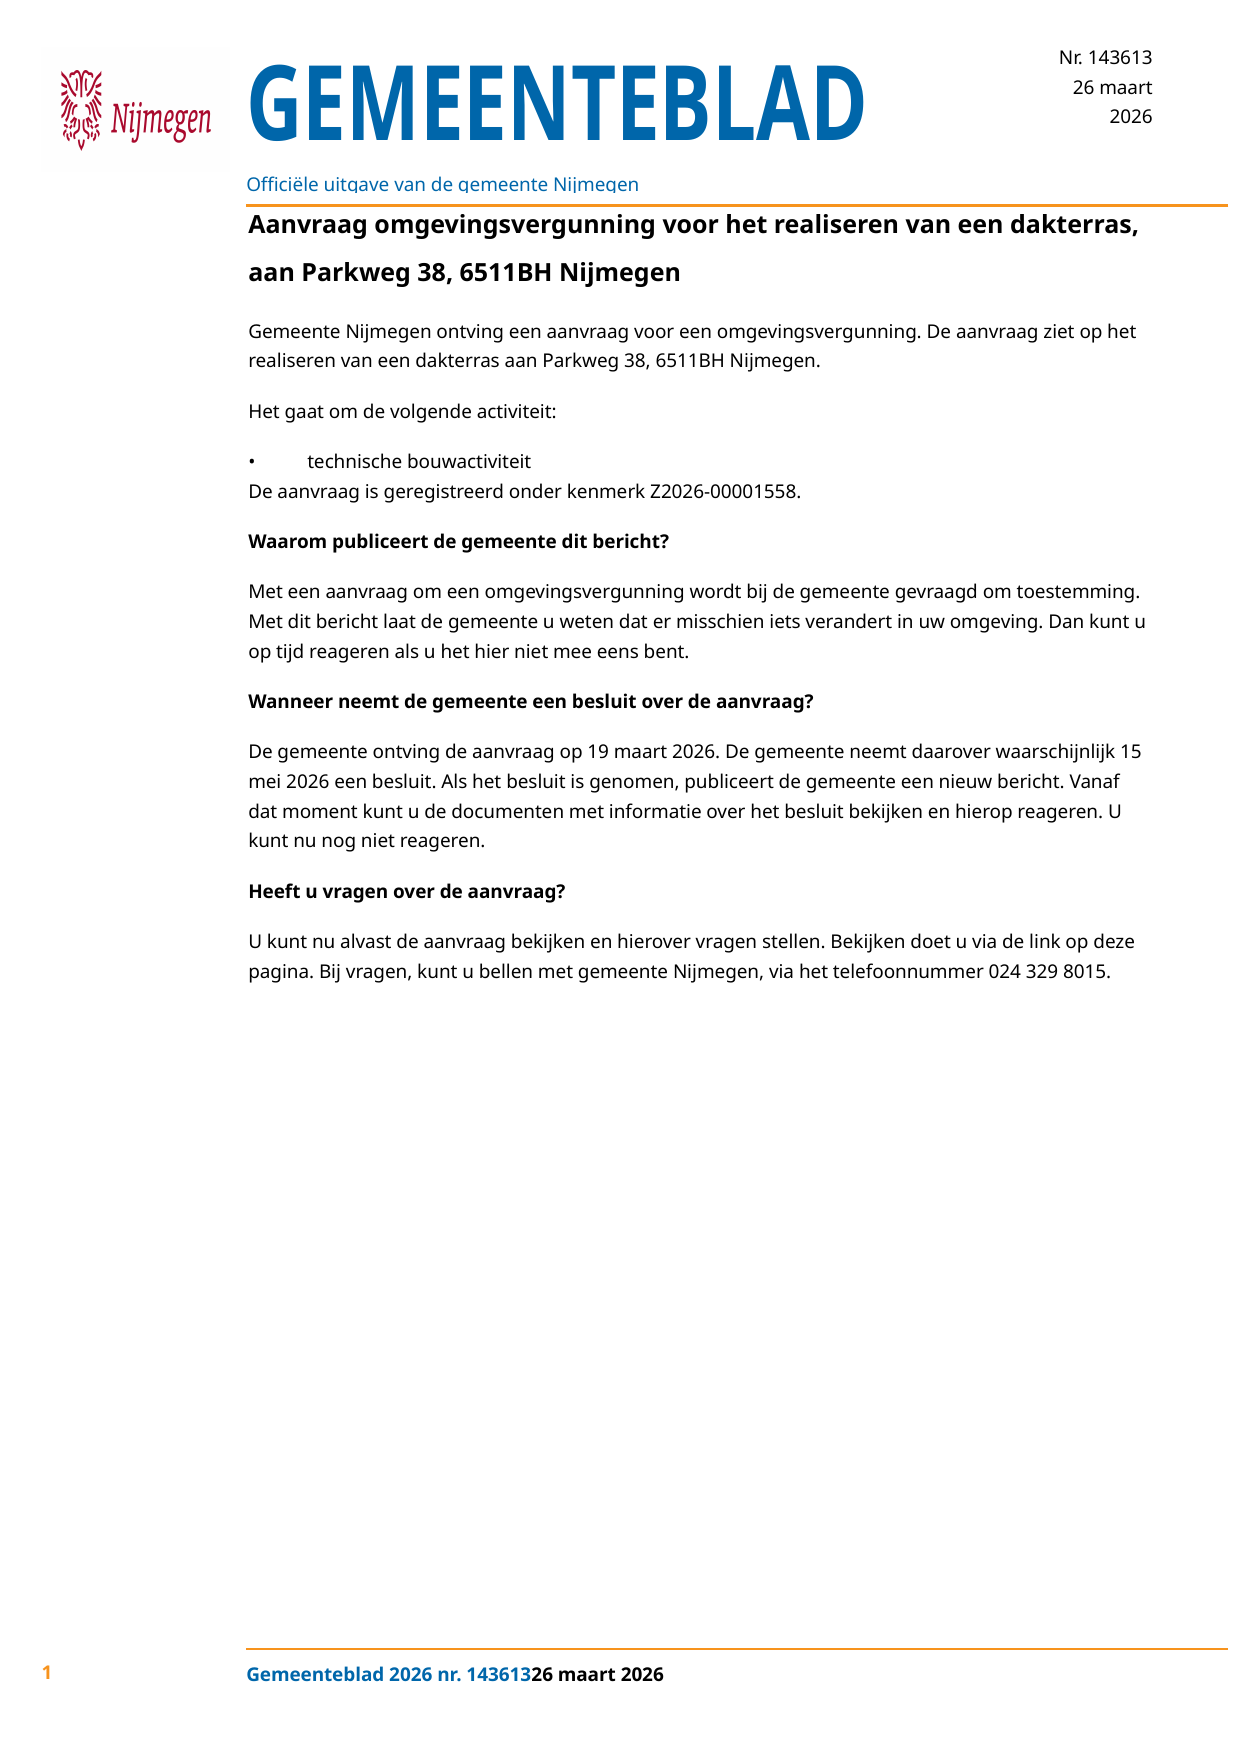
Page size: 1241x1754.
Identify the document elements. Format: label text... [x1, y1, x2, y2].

text Gemeente Nijmegen ontving een aanvraag voor een omgevingsvergunning. De aanvraag ziet op het realiseren van een dakterras aan Parkweg 38, 6511BH Nijmegen. [248, 318, 1152, 373]
text Met een aanvraag om een omgevingsvergunning wordt bij de gemeente gevraagd om toestemming. Met dit bericht laat de gemeente u weten dat er misschien iets verandert in uw omgeving. Dan kunt u op tijd reageren als u het hier niet mee eens bent. [248, 579, 1152, 664]
text U kunt nu alvast de aanvraag bekijken en hierover vragen stellen. Bekijken doet u via de link op deze pagina. Bij vragen, kunt u bellen met gemeente Nijmegen, via het telefoonnummer 024 329 8015. [248, 928, 1152, 984]
text De aanvraag is geregistreerd onder kenmerk Z2026-00001558. [248, 478, 1152, 504]
text Het gaat om de volgende activiteit: [248, 398, 1152, 424]
text Wanneer neemt de gemeente een besluit over de aanvraag? [248, 688, 1152, 714]
picture [41, 47, 231, 172]
text Aanvraag omgevingsvergunning voor het realiseren van een dakterras, aan Parkweg 38, 6511BH Nijmegen [248, 207, 1152, 288]
text Waarom publiceert de gemeente dit bericht? [248, 528, 1152, 554]
text Heeft u vragen over de aanvraag? [248, 878, 1152, 904]
text De gemeente ontving de aanvraag op 19 maart 2026. De gemeente neemt daarover waarschijnlijk 15 mei 2026 een besluit. Als het besluit is genomen, publiceert de gemeente een nieuw bericht. Vanaf dat moment kunt u de documenten met informatie over het besluit bekijken en hierop reageren. U kunt nu nog niet reageren. [248, 739, 1152, 853]
list technische bouwactiviteit [248, 448, 1152, 474]
